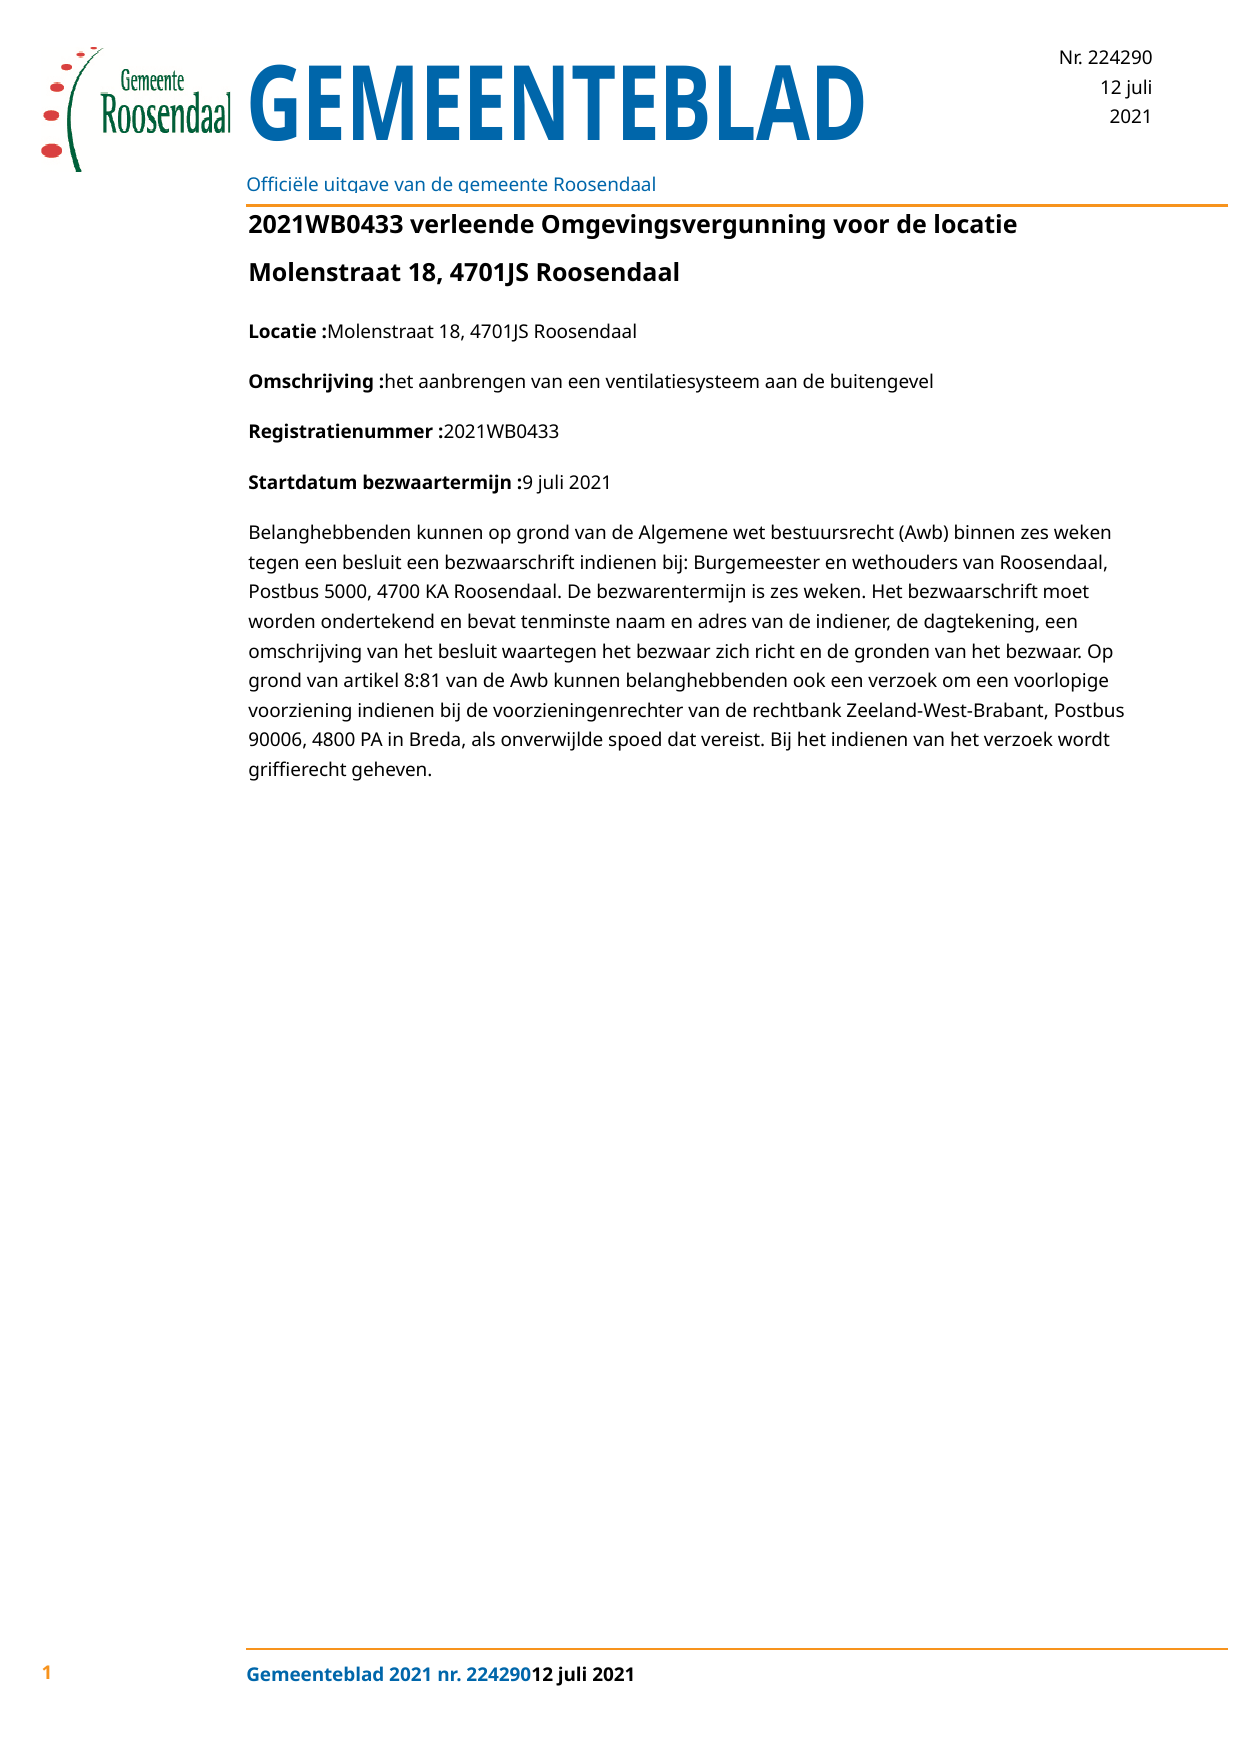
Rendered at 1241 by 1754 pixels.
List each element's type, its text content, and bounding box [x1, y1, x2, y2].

text Locatie :Molenstraat 18, 4701JS Roosendaal [248, 318, 1152, 344]
text Belanghebbenden kunnen op grond van de Algemene wet bestuursrecht (Awb) binnen zes weken tegen een besluit een bezwaarschrift indienen bij: Burgemeester en wethouders van Roosendaal, Postbus 5000, 4700 KA Roosendaal. De bezwarentermijn is zes weken. Het bezwaarschrift moet worden ondertekend en bevat tenminste naam en adres van de indiener, de dagtekening, een omschrijving van het besluit waartegen het bezwaar zich richt en de gronden van het bezwaar. Op grond van artikel 8:81 van de Awb kunnen belanghebbenden ook een verzoek om een voorlopige voorziening indienen bij de voorzieningenrechter van de rechtbank Zeeland-West-Brabant, Postbus 90006, 4800 PA in Breda, als onverwijlde spoed dat vereist. Bij het indienen van het verzoek wordt griffierecht geheven. [248, 519, 1152, 782]
text Startdatum bezwaartermijn :9 juli 2021 [248, 469, 1152, 495]
text Registratienummer :2021WB0433 [248, 419, 1152, 444]
text Omschrijving :het aanbrengen van een ventilatiesysteem aan de buitengevel [248, 368, 1152, 394]
picture [41, 47, 231, 172]
text 2021WB0433 verleende Omgevingsvergunning voor de locatie Molenstraat 18, 4701JS Roosendaal [248, 207, 1152, 288]
